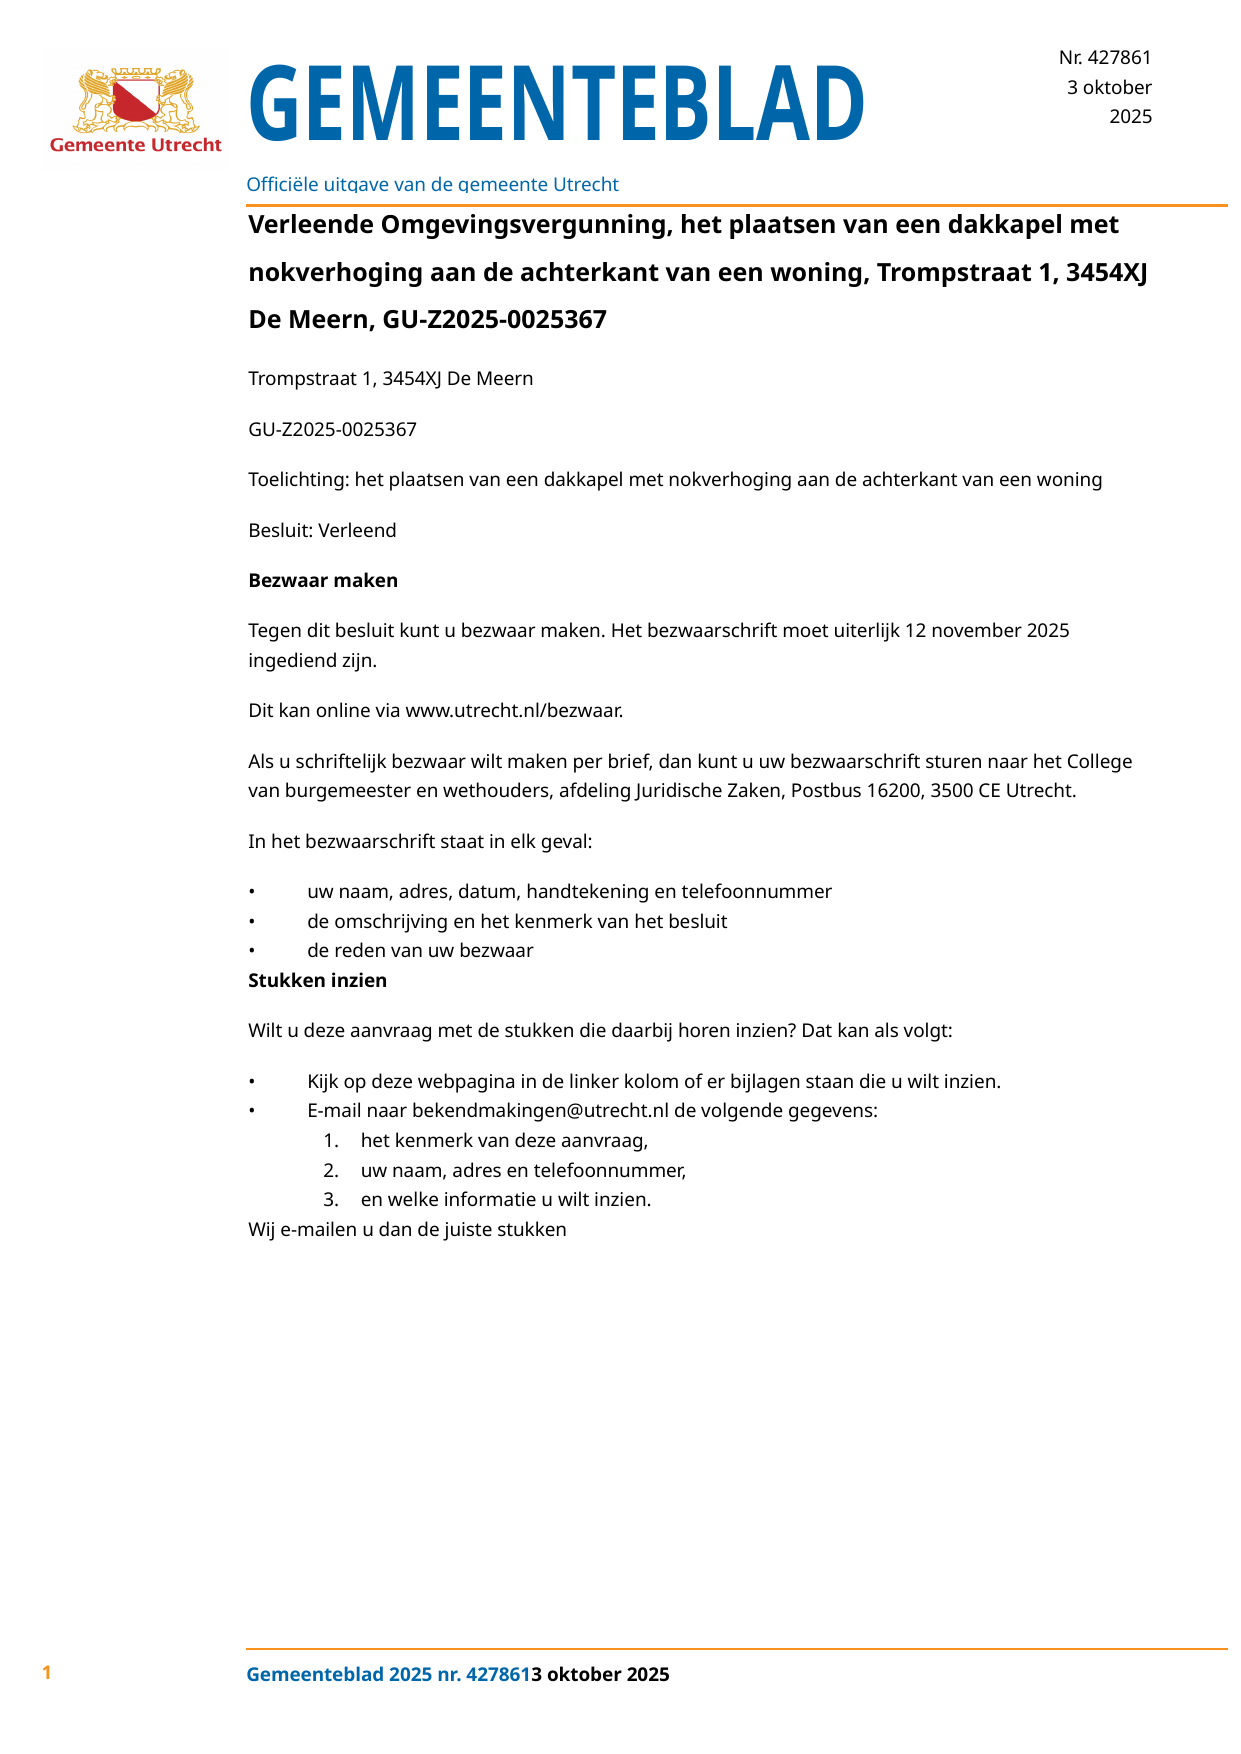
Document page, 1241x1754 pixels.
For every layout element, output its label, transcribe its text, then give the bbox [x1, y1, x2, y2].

text In het bezwaarschrift staat in elk geval: [248, 828, 1152, 854]
list de omschrijving en het kenmerk van het besluit [248, 908, 1152, 934]
text Trompstraat 1, 3454XJ De Meern [248, 366, 1152, 391]
list uw naam, adres en telefoonnummer, [323, 1157, 1152, 1182]
list en welke informatie u wilt inzien. [323, 1186, 1152, 1212]
list uw naam, adres, datum, handtekening en telefoonnummer [248, 878, 1152, 904]
list het kenmerk van deze aanvraag, [323, 1127, 1152, 1153]
picture [41, 47, 231, 172]
text Tegen dit besluit kunt u bezwaar maken. Het bezwaarschrift moet uiterlijk 12 november 2025 ingediend zijn. [248, 618, 1152, 673]
text Als u schriftelijk bezwaar wilt maken per brief, dan kunt u uw bezwaarschrift sturen naar het College van burgemeester en wethouders, afdeling Juridische Zaken, Postbus 16200, 3500 CE Utrecht. [248, 748, 1152, 803]
text Wij e-mailen u dan de juiste stukken [248, 1216, 1152, 1242]
list de reden van uw bezwaar [248, 938, 1152, 963]
text GU-Z2025-0025367 [248, 416, 1152, 442]
text Toelichting: het plaatsen van een dakkapel met nokverhoging aan de achterkant van een woning [248, 466, 1152, 492]
text Stukken inzien [248, 967, 1152, 993]
list E-mail naar bekendmakingen@utrecht.nl de volgende gegevens: [248, 1098, 1152, 1123]
text Bezwaar maken [248, 567, 1152, 593]
text Verleende Omgevingsvergunning, het plaatsen van een dakkapel met nokverhoging aan de achterkant van een woning, Trompstraat 1, 3454XJ De Meern, GU-Z2025-0025367 [248, 207, 1152, 336]
text Wilt u deze aanvraag met de stukken die daarbij horen inzien? Dat kan als volgt: [248, 1018, 1152, 1043]
text Besluit: Verleend [248, 517, 1152, 542]
list Kijk op deze webpagina in de linker kolom of er bijlagen staan die u wilt inzien. [248, 1068, 1152, 1094]
text Dit kan online via www.utrecht.nl/bezwaar. [248, 698, 1152, 723]
